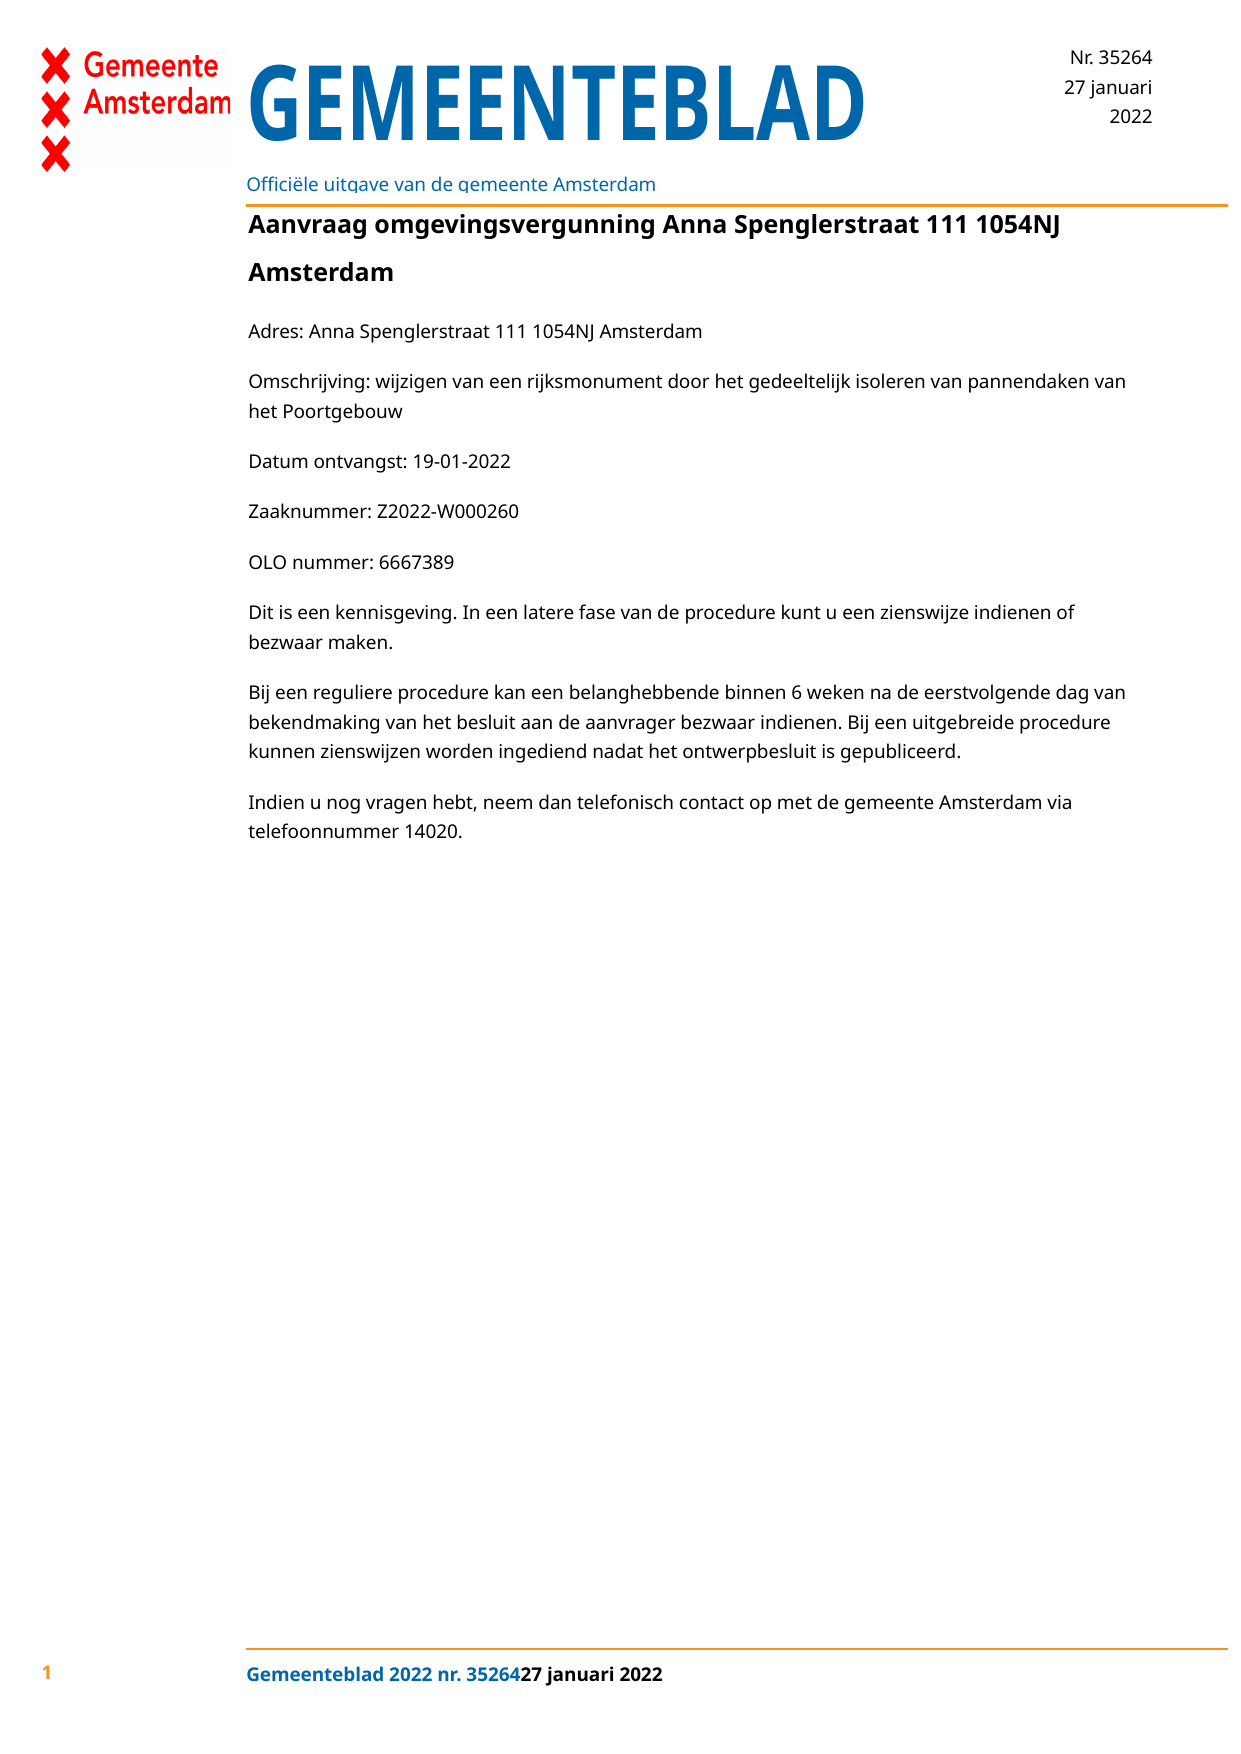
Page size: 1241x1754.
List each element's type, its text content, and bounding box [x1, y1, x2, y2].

text Bij een reguliere procedure kan een belanghebbende binnen 6 weken na de eerstvolgende dag van bekendmaking van het besluit aan de aanvrager bezwaar indienen. Bij een uitgebreide procedure kunnen zienswijzen worden ingediend nadat het ontwerpbesluit is gepubliceerd. [248, 679, 1152, 764]
text Datum ontvangst: 19-01-2022 [248, 448, 1152, 474]
picture [41, 47, 231, 172]
text Adres: Anna Spenglerstraat 111 1054NJ Amsterdam [248, 318, 1152, 344]
text OLO nummer: 6667389 [248, 549, 1152, 575]
text Indien u nog vragen hebt, neem dan telefonisch contact op met de gemeente Amsterdam via telefoonnummer 14020. [248, 789, 1152, 844]
text Dit is een kennisgeving. In een latere fase van de procedure kunt u een zienswijze indienen of bezwaar maken. [248, 599, 1152, 655]
text Zaaknummer: Z2022-W000260 [248, 499, 1152, 524]
text Omschrijving: wijzigen van een rijksmonument door het gedeeltelijk isoleren van pannendaken van het Poortgebouw [248, 368, 1152, 424]
text Aanvraag omgevingsvergunning Anna Spenglerstraat 111 1054NJ Amsterdam [248, 207, 1152, 288]
